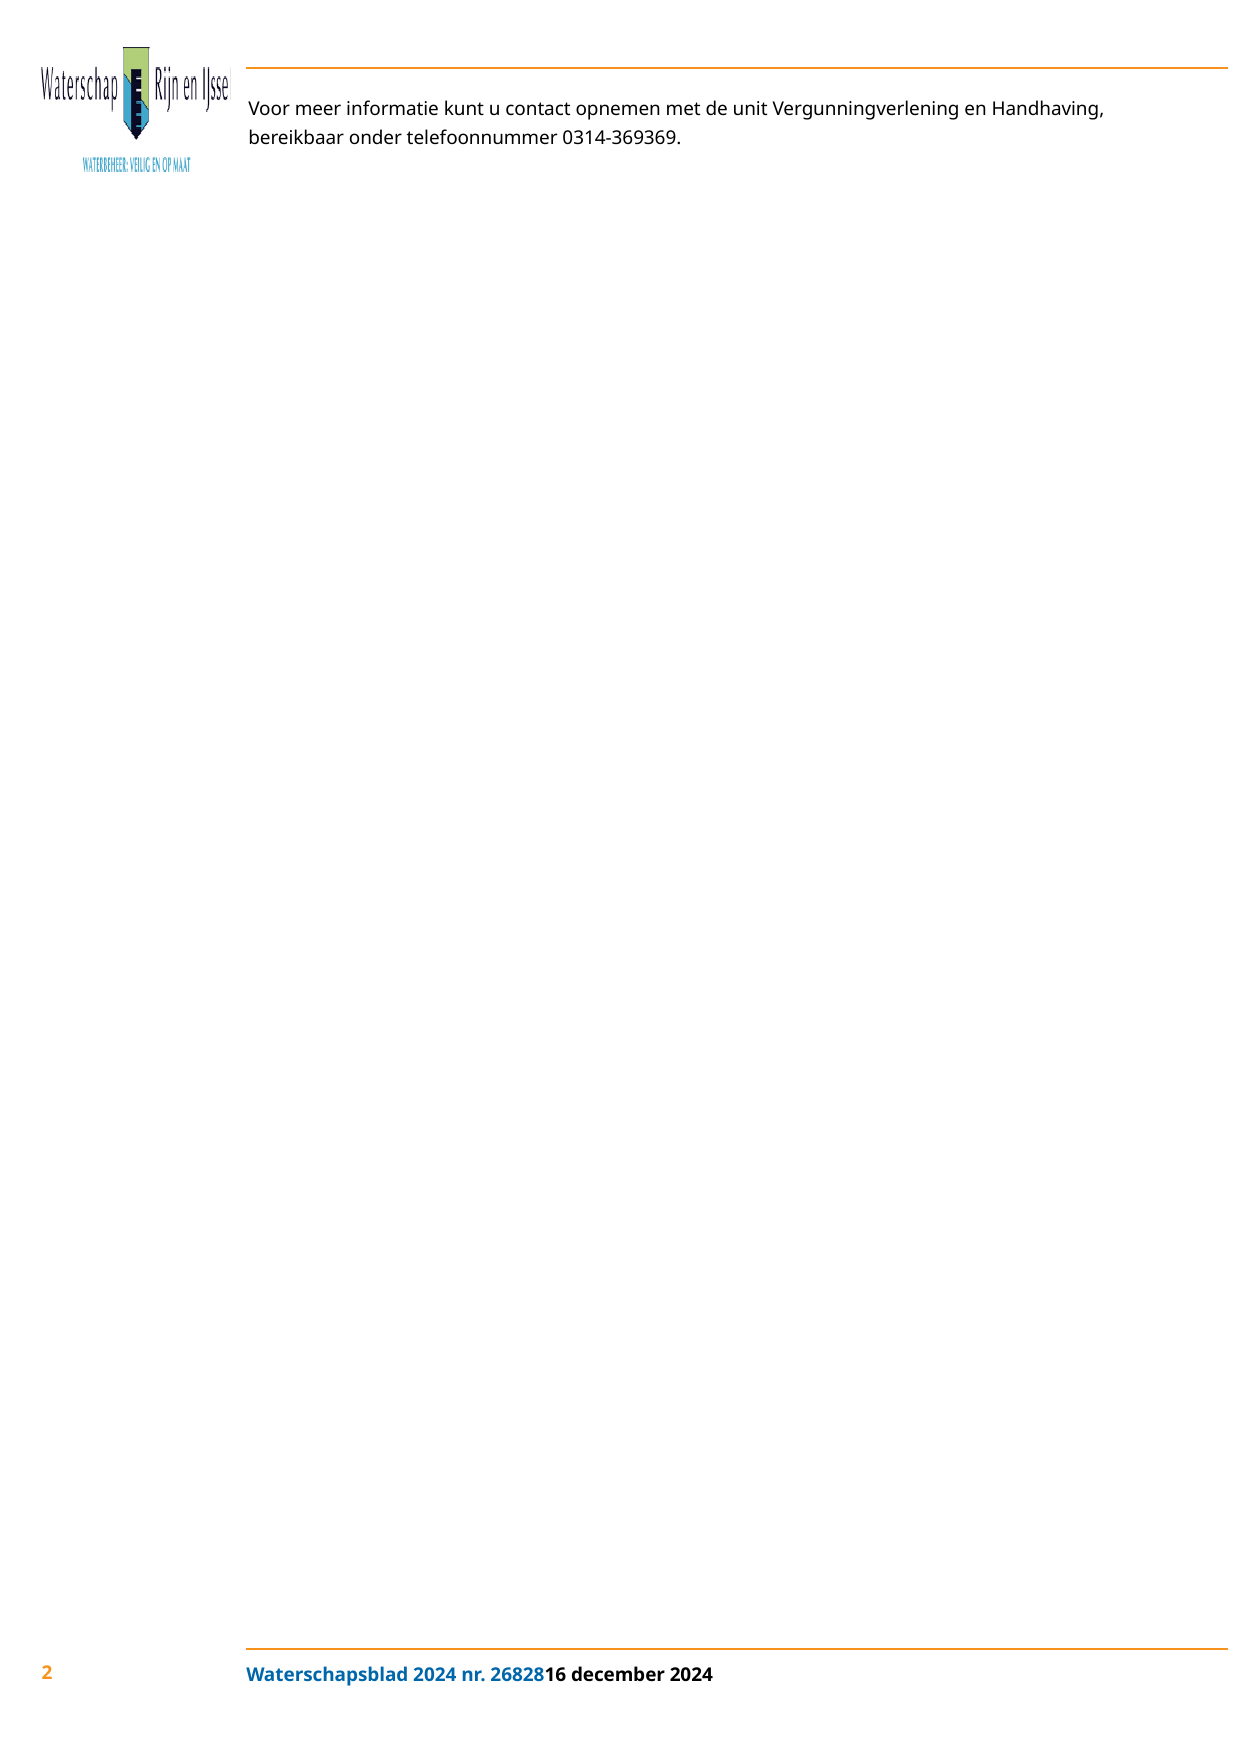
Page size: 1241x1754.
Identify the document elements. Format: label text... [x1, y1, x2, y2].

text Voor meer informatie kunt u contact opnemen met de unit Vergunningverlening en Handhaving, bereikbaar onder telefoonnummer 0314-369369. [248, 95, 1152, 150]
picture [41, 47, 231, 172]
